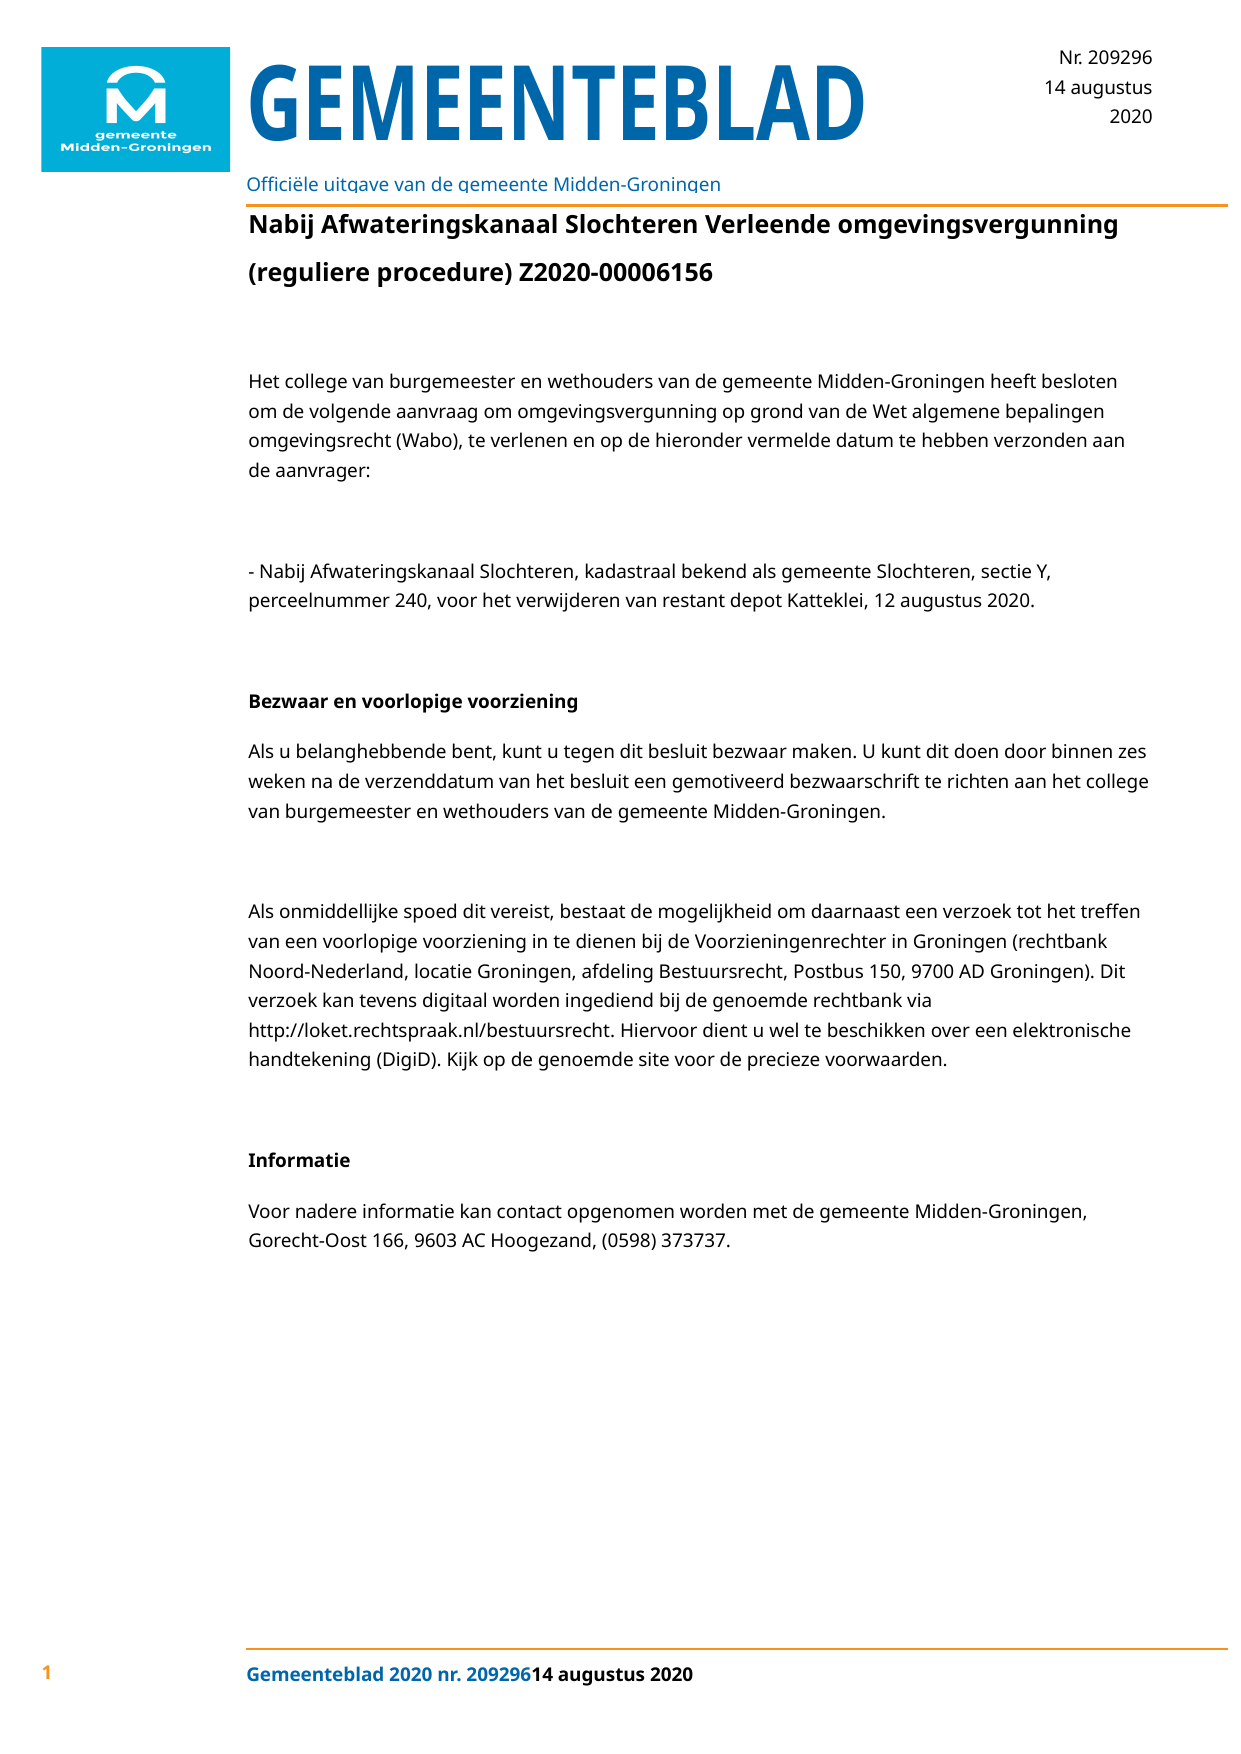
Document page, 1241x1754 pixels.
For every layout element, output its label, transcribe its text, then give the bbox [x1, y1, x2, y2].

picture [108, 66, 164, 82]
text Voor nadere informatie kan contact opgenomen worden met de gemeente Midden-Groningen, Gorecht-Oost 166, 9603 AC Hoogezand, (0598) 373737. [248, 1198, 1152, 1253]
text Het college van burgemeester en wethouders van de gemeente Midden-Groningen heeft besloten om de volgende aanvraag om omgevingsvergunning op grond van de Wet algemene bepalingen omgevingsrecht (Wabo), te verlenen en op de hieronder vermelde datum te hebben verzonden aan de aanvrager: [248, 368, 1152, 483]
text - Nabij Afwateringskanaal Slochteren, kadastraal bekend als gemeente Slochteren, sectie Y, perceelnummer 240, voor het verwijderen van restant depot Katteklei, 12 augustus 2020. [248, 558, 1152, 613]
text Als u belanghebbende bent, kunt u tegen dit besluit bezwaar maken. U kunt dit doen door binnen zes weken na de verzenddatum van het besluit een gemotiveerd bezwaarschrift te richten aan het college van burgemeester en wethouders van de gemeente Midden-Groningen. [248, 739, 1152, 824]
text Als onmiddellijke spoed dit vereist, bestaat de mogelijkheid om daarnaast een verzoek tot het treffen van een voorlopige voorziening in te dienen bij de Voorzieningenrechter in Groningen (rechtbank Noord-Nederland, locatie Groningen, afdeling Bestuursrecht, Postbus 150, 9700 AD Groningen). Dit verzoek kan tevens digitaal worden ingediend bij de genoemde rechtbank via http://loket.rechtspraak.nl/bestuursrecht. Hiervoor dient u wel te beschikken over een elektronische handtekening (DigiD). Kijk op de genoemde site voor de precieze voorwaarden. [248, 899, 1152, 1072]
text Informatie [248, 1147, 1152, 1173]
picture [184, 146, 190, 153]
text Nabij Afwateringskanaal Slochteren Verleende omgevingsvergunning (reguliere procedure) Z2020-00006156 [248, 207, 1152, 288]
picture [107, 89, 165, 122]
text Bezwaar en voorlopige voorziening [248, 688, 1152, 714]
